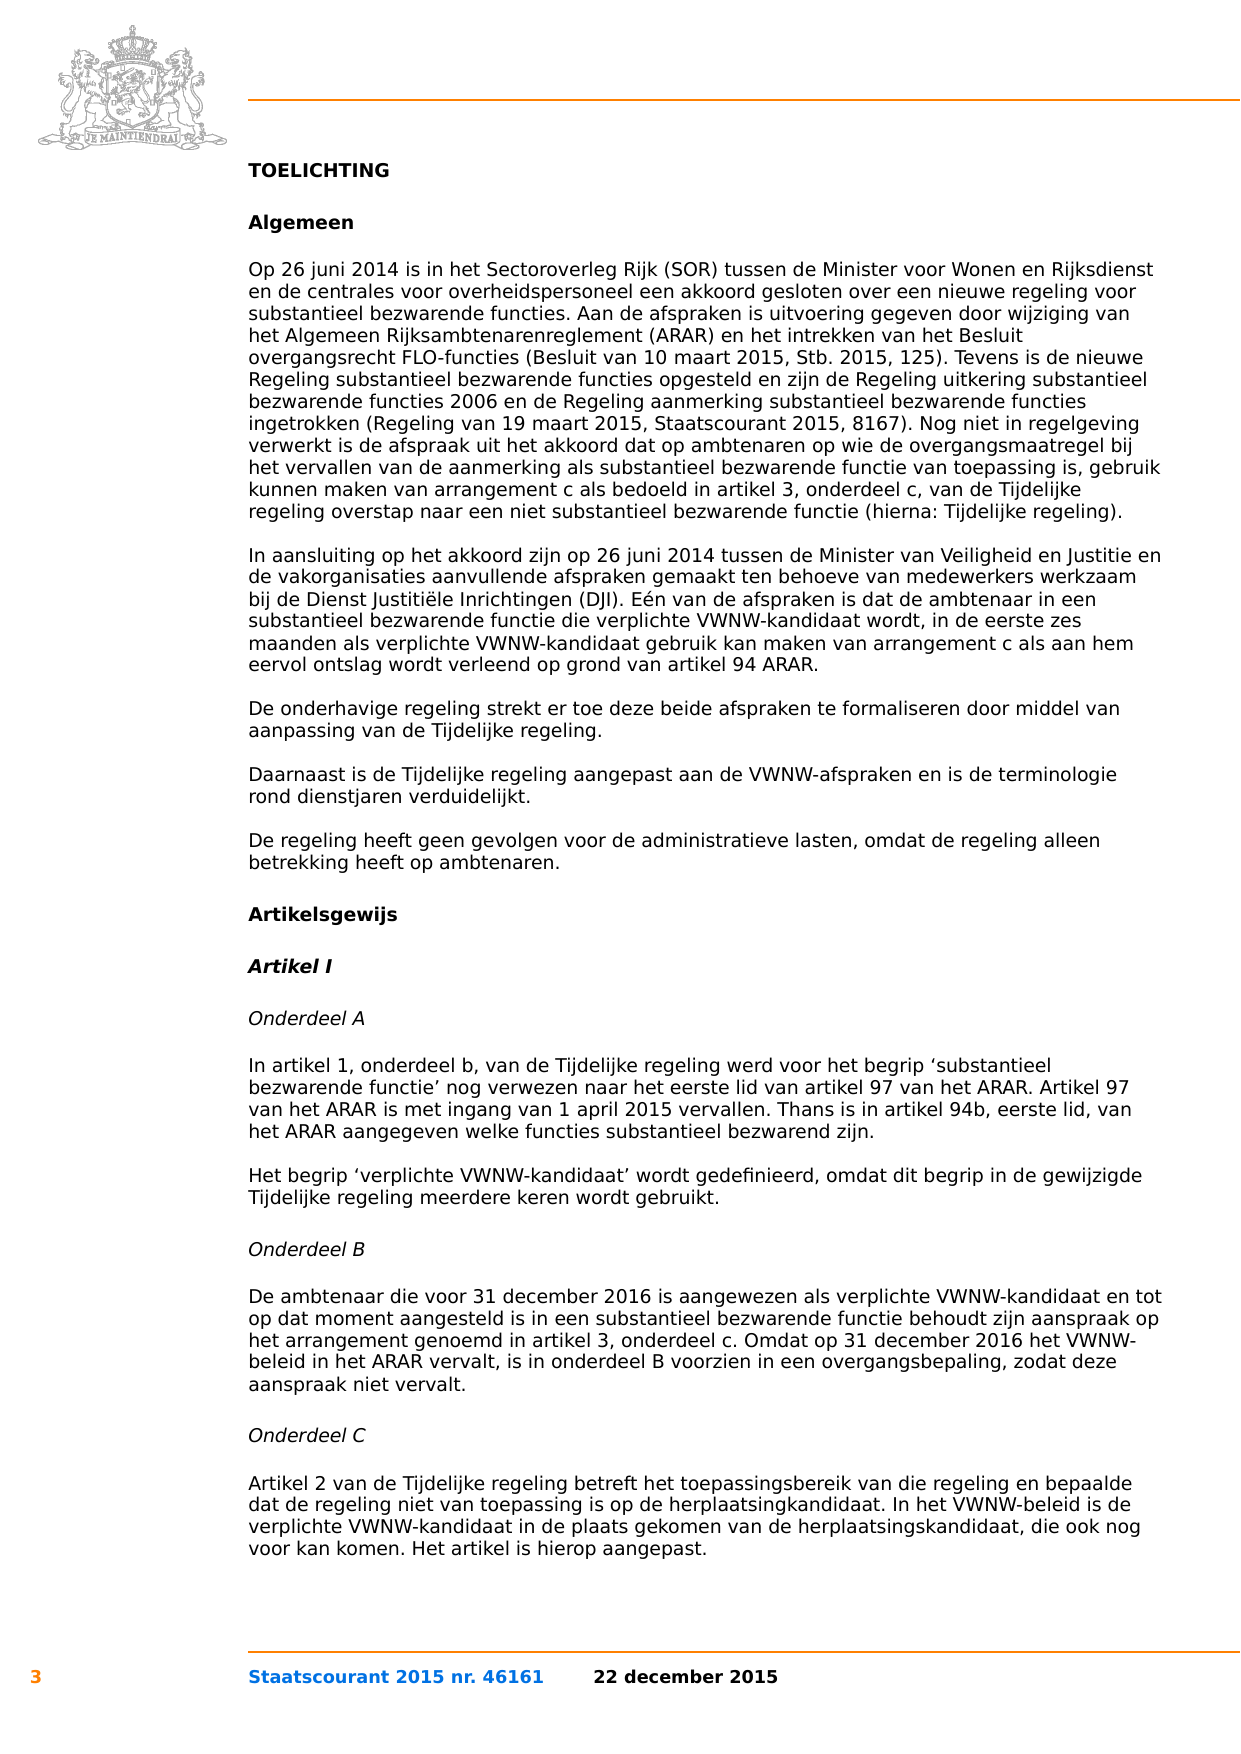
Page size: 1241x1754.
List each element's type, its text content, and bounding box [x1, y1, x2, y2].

subtitle Onderdeel B [248, 1238, 1163, 1261]
text De regeling heeft geen gevolgen voor de administratieve lasten, omdat de regeling alleen betrekking heeft op ambtenaren. [248, 830, 1163, 874]
text De ambtenaar die voor 31 december 2016 is aangewezen als verplichte VWNW-kandidaat en tot op dat moment aangesteld is in een substantieel bezwarende functie behoudt zijn aanspraak op het arrangement genoemd in artikel 3, onderdeel c. Omdat op 31 december 2016 het VWNW-beleid in het ARAR vervalt, is in onderdeel B voorzien in een overgangsbepaling, zodat deze aanspraak niet vervalt. [248, 1286, 1163, 1395]
subtitle Artikelsgewijs [248, 904, 1163, 926]
subtitle Onderdeel A [248, 1008, 1163, 1030]
text In artikel 1, onderdeel b, van de Tijdelijke regeling werd voor het begrip ‘substantieel bezwarende functie’ nog verwezen naar het eerste lid van artikel 97 van het ARAR. Artikel 97 van het ARAR is met ingang van 1 april 2015 vervallen. Thans is in artikel 94b, eerste lid, van het ARAR aangegeven welke functies substantieel bezwarend zijn. [248, 1055, 1163, 1143]
text In aansluiting op het akkoord zijn op 26 juni 2014 tussen de Minister van Veiligheid en Justitie en de vakorganisaties aanvullende afspraken gemaakt ten behoeve van medewerkers werkzaam bij de Dienst Justitiële Inrichtingen (DJI). Eén van de afspraken is dat de ambtenaar in een substantieel bezwarende functie die verplichte VWNW-kandidaat wordt, in de eerste zes maanden als verplichte VWNW-kandidaat gebruik kan maken van arrangement c als aan hem eervol ontslag wordt verleend op grond van artikel 94 ARAR. [248, 544, 1163, 676]
text De onderhavige regeling strekt er toe deze beide afspraken te formaliseren door middel van aanpassing van de Tijdelijke regeling. [248, 698, 1163, 742]
text Het begrip ‘verplichte VWNW-kandidaat’ wordt gedefinieerd, omdat dit begrip in de gewijzigde Tijdelijke regeling meerdere keren wordt gebruikt. [248, 1164, 1163, 1208]
subtitle Artikel I [248, 956, 1163, 978]
subtitle Algemeen [248, 212, 1163, 234]
text Op 26 juni 2014 is in het Sectoroverleg Rijk (SOR) tussen de Minister voor Wonen en Rijksdienst en de centrales voor overheidspersoneel een akkoord gesloten over een nieuwe regeling voor substantieel bezwarende functies. Aan de afspraken is uitvoering gegeven door wijziging van het Algemeen Rijksambtenarenreglement (ARAR) en het intrekken van het Besluit overgangsrecht FLO-functies (Besluit van 10 maart 2015, Stb. 2015, 125). Tevens is de nieuwe Regeling substantieel bezwarende functies opgesteld en zijn de Regeling uitkering substantieel bezwarende functies 2006 en de Regeling aanmerking substantieel bezwarende functies ingetrokken (Regeling van 19 maart 2015, Staatscourant 2015, 8167). Nog niet in regelgeving verwerkt is de afspraak uit het akkoord dat op ambtenaren op wie de overgangsmaatregel bij het vervallen van de aanmerking als substantieel bezwarende functie van toepassing is, gebruik kunnen maken van arrangement c als bedoeld in artikel 3, onderdeel c, van de Tijdelijke regeling overstap naar een niet substantieel bezwarende functie (hierna: Tijdelijke regeling). [248, 259, 1163, 523]
text Daarnaast is de Tijdelijke regeling aangepast aan de VWNW-afspraken en is de terminologie rond dienstjaren verduidelijkt. [248, 764, 1163, 808]
text Artikel 2 van de Tijdelijke regeling betreft het toepassingsbereik van die regeling en bepaalde dat de regeling niet van toepassing is op de herplaatsingkandidaat. In het VWNW-beleid is de verplichte VWNW-kandidaat in de plaats gekomen van de herplaatsingskandidaat, die ook nog voor kan komen. Het artikel is hierop aangepast. [248, 1472, 1163, 1560]
subtitle TOELICHTING [248, 160, 1163, 182]
subtitle Onderdeel C [248, 1425, 1163, 1447]
picture [38, 25, 227, 150]
